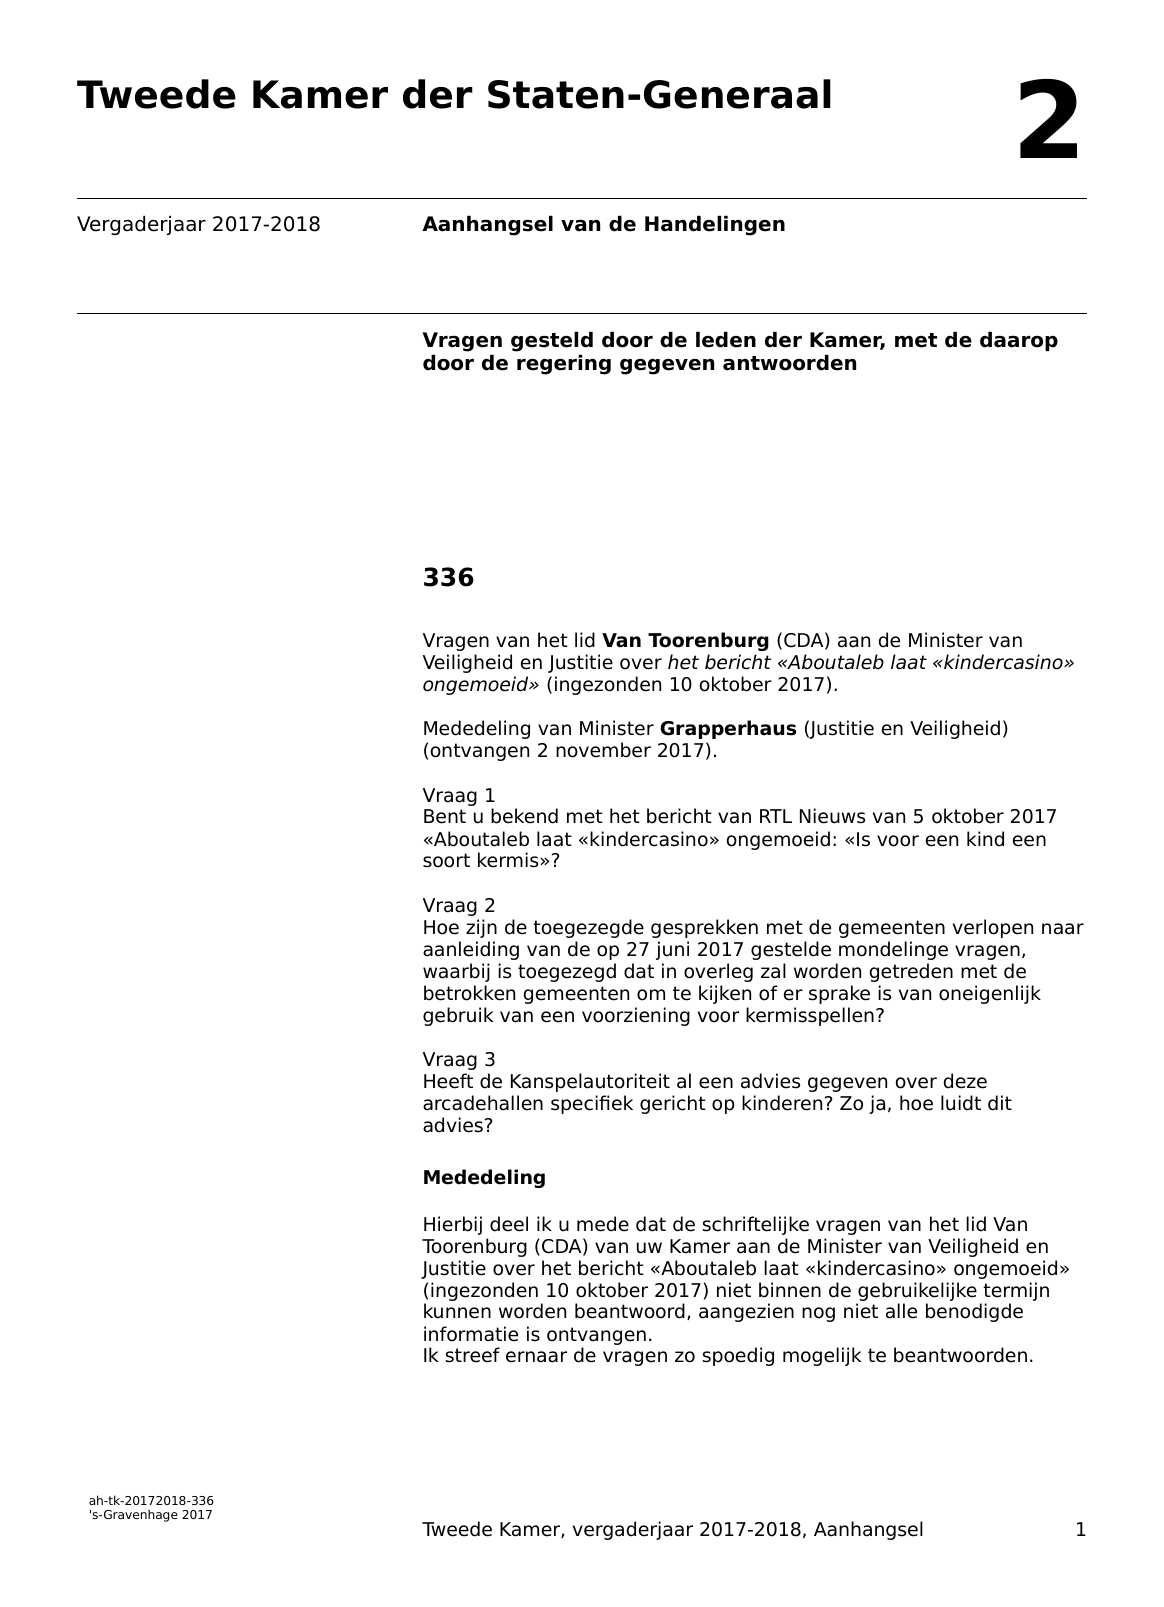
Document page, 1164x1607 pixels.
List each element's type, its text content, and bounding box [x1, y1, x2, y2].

text Vraag 3 [422, 1049, 1087, 1071]
text Vragen van het lid Van Toorenburg (CDA) aan de Minister van Veiligheid en Justitie over het bericht «Aboutaleb laat «kindercasino» ongemoeid» (ingezonden 10 oktober 2017). [422, 630, 1087, 696]
text Hoe zijn de toegezegde gesprekken met de gemeenten verlopen naar aanleiding van de op 27 juni 2017 gestelde mondelinge vragen, waarbij is toegezegd dat in overleg zal worden getreden met de betrokken gemeenten om te kijken of er sprake is van oneigenlijk gebruik van een voorziening voor kermisspellen? [422, 917, 1087, 1026]
text ah-tk-20172018-336 [88, 1494, 323, 1508]
text Ik streef ernaar de vragen zo spoedig mogelijk te beantwoorden. [422, 1345, 1087, 1367]
text Mededeling van Minister Grapperhaus (Justitie en Veiligheid) (ontvangen 2 november 2017). [422, 718, 1087, 762]
table_cell Aanhangsel van de Handelingen [422, 199, 1087, 313]
table_header Tweede Kamer der Staten-Generaal [77, 59, 886, 198]
text 336 [422, 563, 1087, 592]
text Bent u bekend met het bericht van RTL Nieuws van 5 oktober 2017 «Aboutaleb laat «kindercasino» ongemoeid: «Is voor een kind een soort kermis»? [422, 806, 1087, 872]
table_cell [77, 314, 422, 375]
text Heeft de Kanspelautoriteit al een advies gegeven over deze arcadehallen specifiek gericht op kinderen? Zo ja, hoe luidt dit advies? [422, 1071, 1087, 1137]
subtitle Mededeling [422, 1167, 1087, 1188]
table_cell Vragen gesteld door de leden der Kamer, met de daarop door de regering gegeven antwoorden [422, 314, 1087, 375]
text 's-Gravenhage 2017 [88, 1508, 323, 1522]
text Vraag 1 [422, 784, 1087, 806]
text Vraag 2 [422, 894, 1087, 917]
table_header 2 [886, 59, 1087, 198]
table_cell Vergaderjaar 2017-2018 [77, 199, 422, 313]
text Hierbij deel ik u mede dat de schriftelijke vragen van het lid Van Toorenburg (CDA) van uw Kamer aan de Minister van Veiligheid en Justitie over het bericht «Aboutaleb laat «kindercasino» ongemoeid» (ingezonden 10 oktober 2017) niet binnen de gebruikelijke termijn kunnen worden beantwoord, aangezien nog niet alle benodigde informatie is ontvangen. [422, 1213, 1087, 1345]
